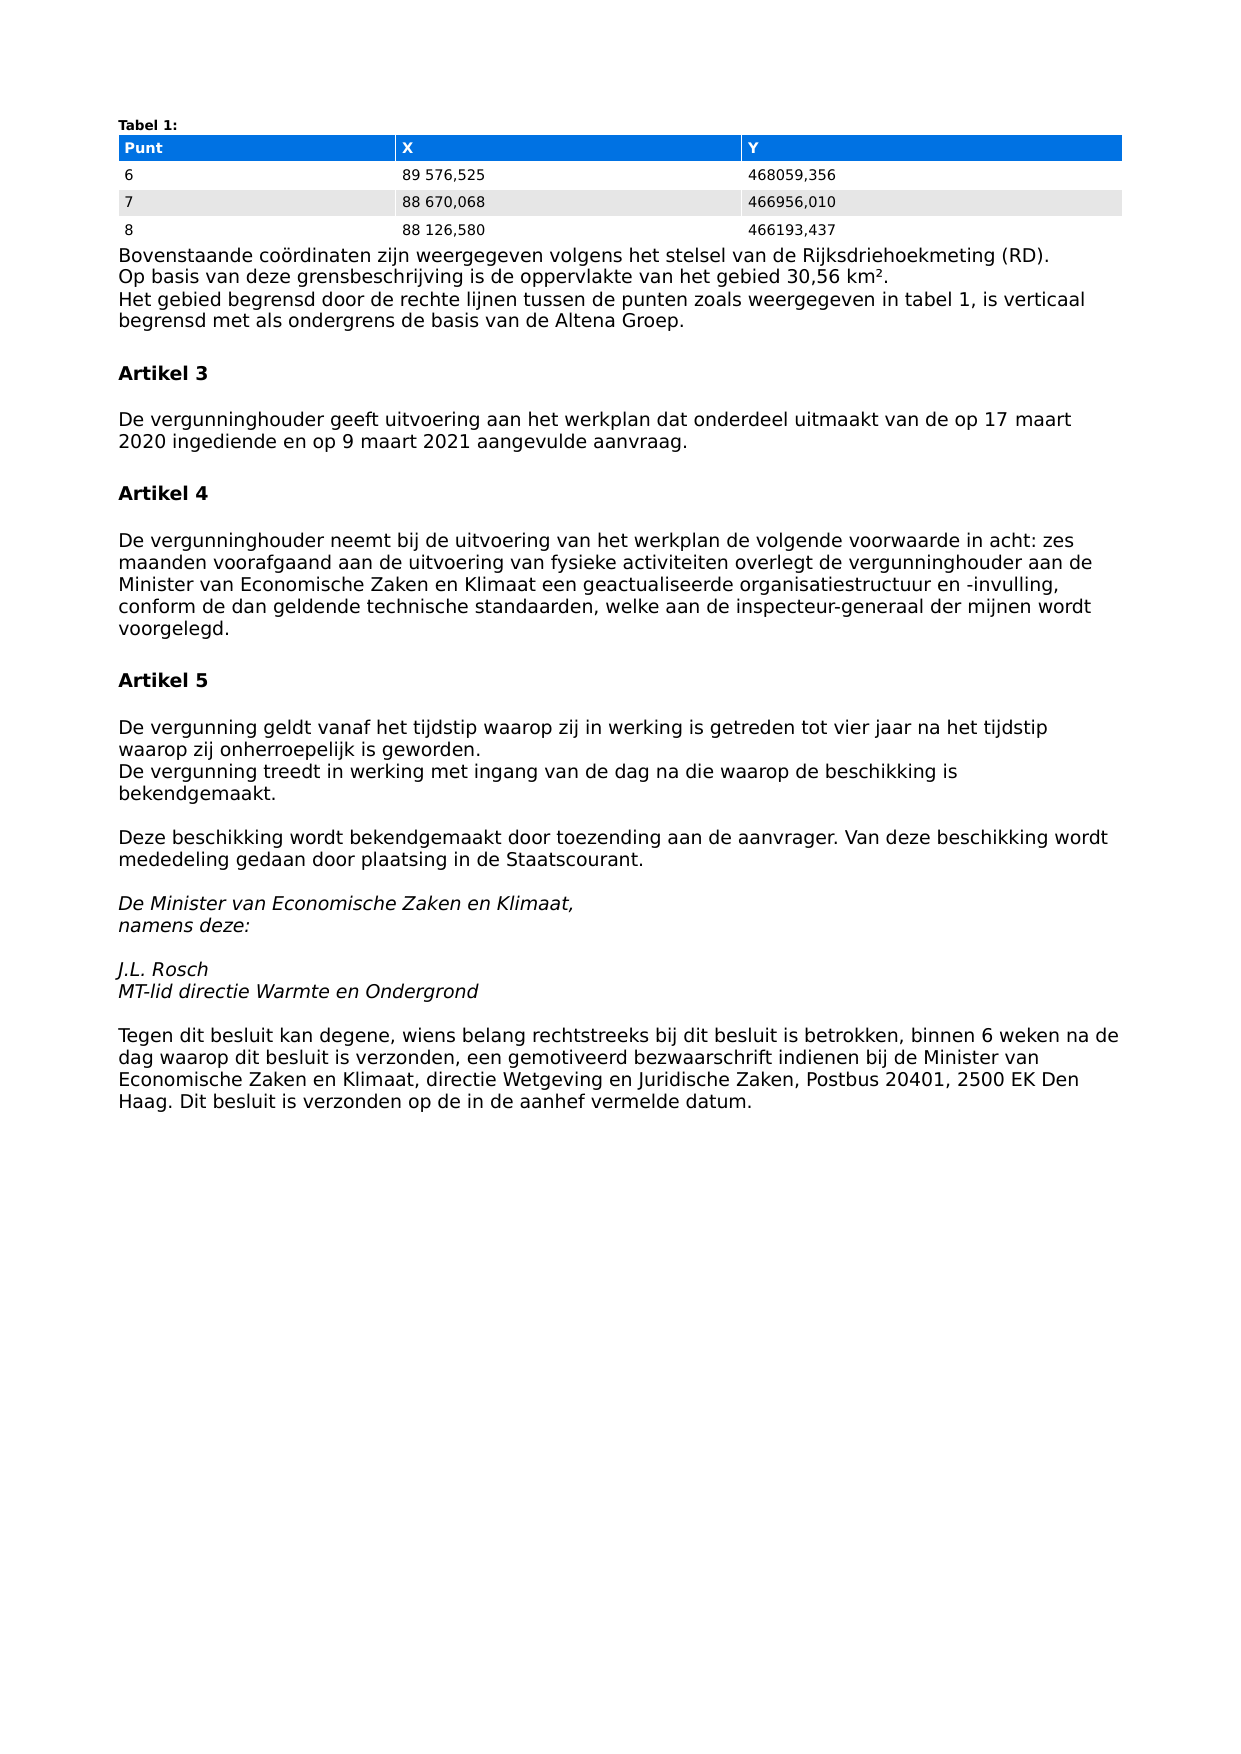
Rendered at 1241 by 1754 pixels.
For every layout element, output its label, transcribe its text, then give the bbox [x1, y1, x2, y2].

table_cell Punt [119, 135, 395, 161]
table_cell 8 [119, 217, 395, 243]
text Bovenstaande coördinaten zijn weergegeven volgens het stelsel van de Rijksdriehoekmeting (RD). [118, 245, 1122, 266]
text Tegen dit besluit kan degene, wiens belang rechtstreeks bij dit besluit is betrokken, binnen 6 weken na de dag waarop dit besluit is verzonden, een gemotiveerd bezwaarschrift indienen bij de Minister van Economische Zaken en Klimaat, directie Wetgeving en Juridische Zaken, Postbus 20401, 2500 EK Den Haag. Dit besluit is verzonden op de in de aanhef vermelde datum. [118, 1024, 1122, 1112]
table_cell 468059,356 [742, 162, 1122, 189]
text Op basis van deze grensbeschrijving is de oppervlakte van het gebied 30,56 km². [118, 266, 1122, 288]
table_cell 466193,437 [742, 217, 1122, 243]
table_cell 88 670,068 [396, 190, 741, 216]
text De vergunninghouder neemt bij de uitvoering van het werkplan de volgende voorwaarde in acht: zes maanden voorafgaand aan de uitvoering van fysieke activiteiten overlegt de vergunninghouder aan de Minister van Economische Zaken en Klimaat een geactualiseerde organisatiestructuur en -invulling, conform de dan geldende technische standaarden, welke aan de inspecteur-generaal der mijnen wordt voorgelegd. [118, 530, 1122, 640]
table_cell Y [742, 135, 1122, 161]
text Deze beschikking wordt bekendgemaakt door toezending aan de aanvrager. Van deze beschikking wordt mededeling gedaan door plaatsing in de Staatscourant. [118, 827, 1122, 871]
text De vergunning treedt in werking met ingang van de dag na die waarop de beschikking is bekendgemaakt. [118, 761, 1122, 805]
text Het gebied begrensd door de rechte lijnen tussen de punten zoals weergegeven in tabel 1, is verticaal begrensd met als ondergrens de basis van de Altena Groep. [118, 288, 1122, 332]
subtitle Artikel 4 [118, 483, 1122, 505]
text De vergunninghouder geeft uitvoering aan het werkplan dat onderdeel uitmaakt van de op 17 maart 2020 ingediende en op 9 maart 2021 aangevulde aanvraag. [118, 409, 1122, 453]
subtitle Artikel 5 [118, 670, 1122, 692]
table_cell X [396, 135, 741, 161]
table_cell 6 [119, 162, 395, 189]
table_header Tabel 1: [118, 118, 1122, 134]
table_cell 466956,010 [742, 190, 1122, 216]
table_cell 7 [119, 190, 395, 216]
table_cell 89 576,525 [396, 162, 741, 189]
text De Minister van Economische Zaken en Klimaat, namens deze: J.L. Rosch MT-lid directie Warmte en Ondergrond [118, 893, 1122, 1003]
table_cell 88 126,580 [396, 217, 741, 243]
text De vergunning geldt vanaf het tijdstip waarop zij in werking is getreden tot vier jaar na het tijdstip waarop zij onherroepelijk is geworden. [118, 717, 1122, 761]
subtitle Artikel 3 [118, 362, 1122, 384]
